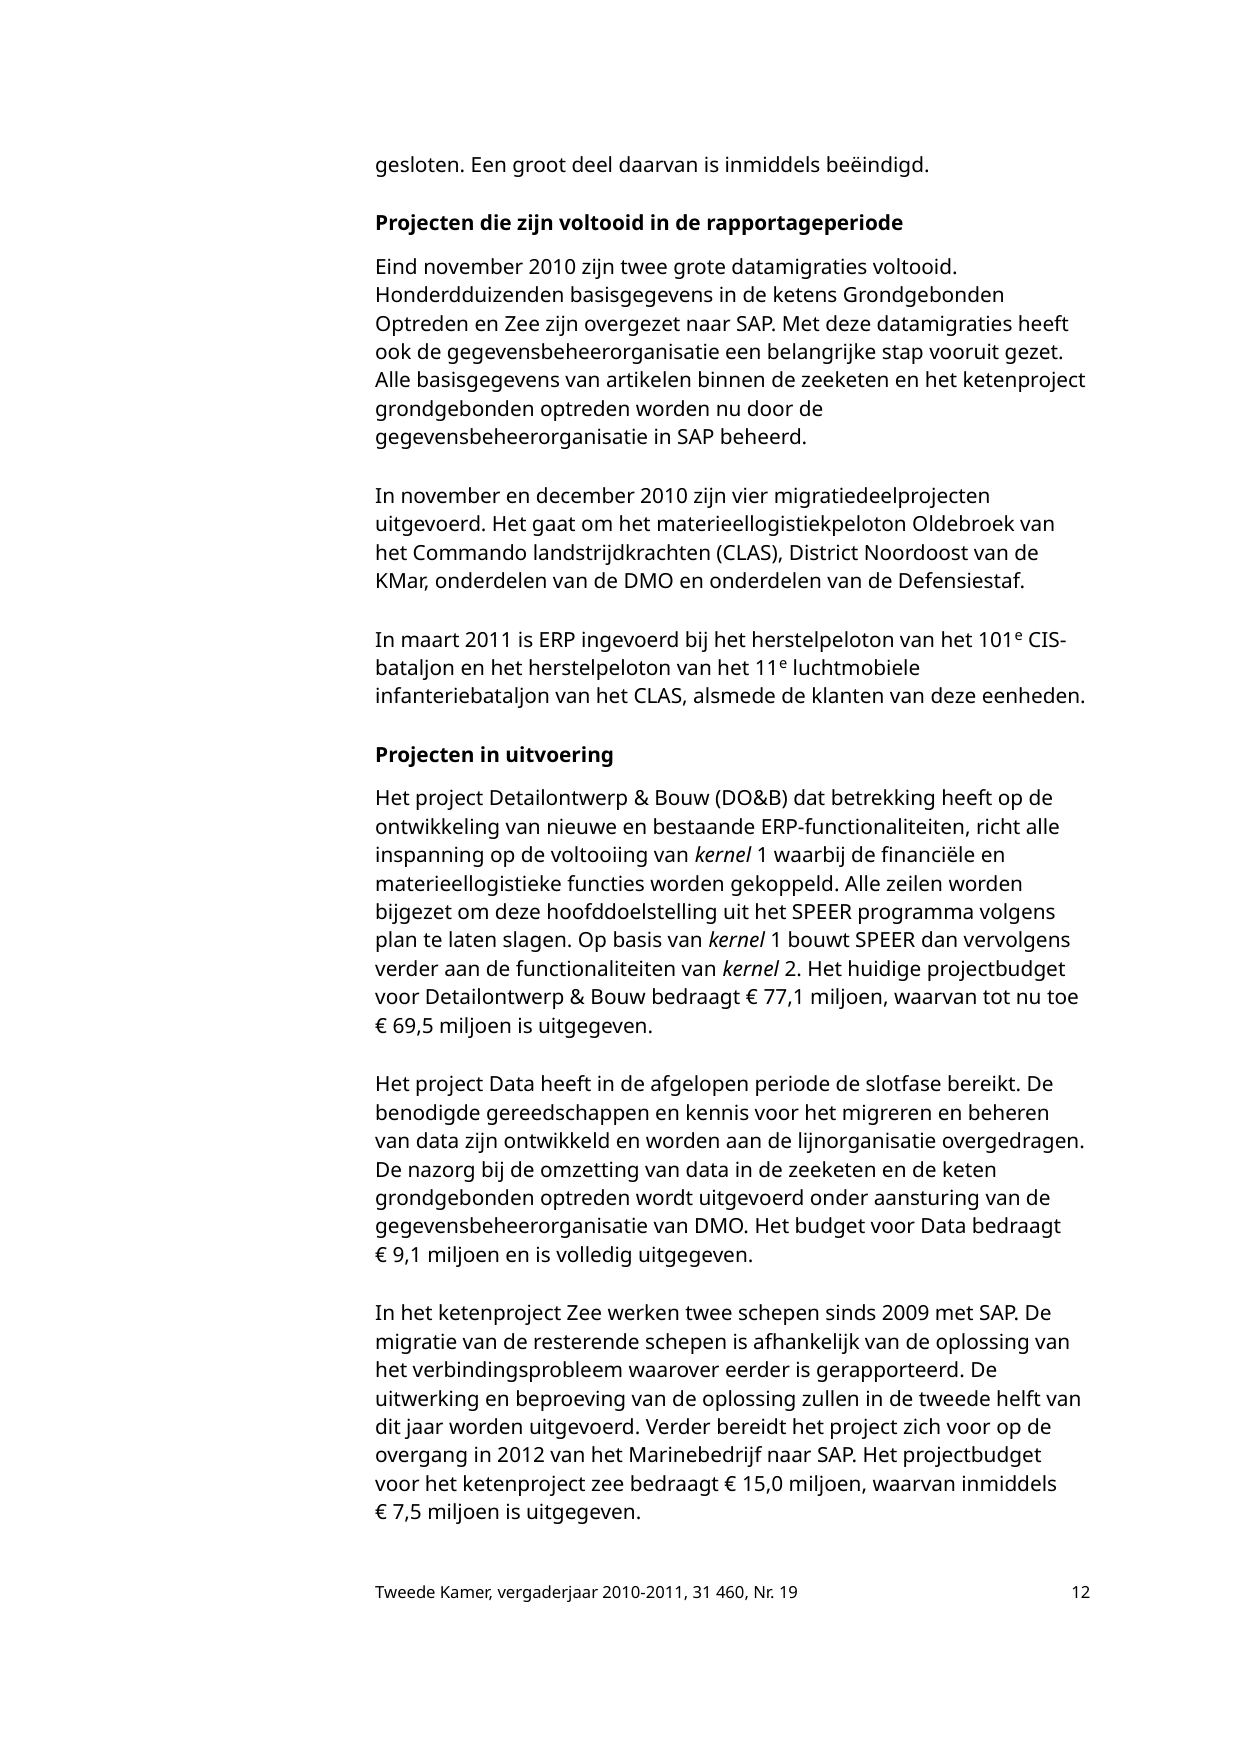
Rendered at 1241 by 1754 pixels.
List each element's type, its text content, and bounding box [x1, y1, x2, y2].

text Het project Detailontwerp & Bouw (DO&B) dat betrekking heeft op de ontwikkeling van nieuwe en bestaande ERP-functionaliteiten, richt alle inspanning op de voltooiing van kernel 1 waarbij de financiële en materieellogistieke functies worden gekoppeld. Alle zeilen worden bijgezet om deze hoofddoelstelling uit het SPEER programma volgens plan te laten slagen. Op basis van kernel 1 bouwt SPEER dan vervolgens verder aan de functionaliteiten van kernel 2. Het huidige projectbudget voor Detailontwerp & Bouw bedraagt € 77,1 miljoen, waarvan tot nu toe € 69,5 miljoen is uitgegeven. [375, 783, 1090, 1039]
text Projecten in uitvoering [375, 740, 1090, 768]
text Eind november 2010 zijn twee grote datamigraties voltooid. Honderdduizenden basisgegevens in de ketens Grondgebonden Optreden en Zee zijn overgezet naar SAP. Met deze datamigraties heeft ook de gegevensbeheerorganisatie een belangrijke stap vooruit gezet. Alle basisgegevens van artikelen binnen de zeeketen en het ketenproject grondgebonden optreden worden nu door de gegevensbeheerorganisatie in SAP beheerd. [375, 252, 1090, 451]
text In november en december 2010 zijn vier migratiedeelprojecten uitgevoerd. Het gaat om het materieellogistiekpeloton Oldebroek van het Commando landstrijdkrachten (CLAS), District Noordoost van de KMar, onderdelen van de DMO en onderdelen van de Defensiestaf. [375, 481, 1090, 595]
text Het project Data heeft in de afgelopen periode de slotfase bereikt. De benodigde gereedschappen en kennis voor het migreren en beheren van data zijn ontwikkeld en worden aan de lijnorganisatie overgedragen. De nazorg bij de omzetting van data in de zeeketen en de keten grondgebonden optreden wordt uitgevoerd onder aansturing van de gegevensbeheerorganisatie van DMO. Het budget voor Data bedraagt € 9,1 miljoen en is volledig uitgegeven. [375, 1069, 1090, 1268]
text In het ketenproject Zee werken twee schepen sinds 2009 met SAP. De migratie van de resterende schepen is afhankelijk van de oplossing van het verbindingsprobleem waarover eerder is gerapporteerd. De uitwerking en beproeving van de oplossing zullen in de tweede helft van dit jaar worden uitgevoerd. Verder bereidt het project zich voor op de overgang in 2012 van het Marinebedrijf naar SAP. Het projectbudget voor het ketenproject zee bedraagt € 15,0 miljoen, waarvan inmiddels € 7,5 miljoen is uitgegeven. [375, 1298, 1090, 1526]
text gesloten. Een groot deel daarvan is inmiddels beëindigd. [375, 150, 1090, 178]
text In maart 2011 is ERP ingevoerd bij het herstelpeloton van het 101e CIS-bataljon en het herstelpeloton van het 11e luchtmobiele infanteriebataljon van het CLAS, alsmede de klanten van deze eenheden. [375, 625, 1090, 710]
text Projecten die zijn voltooid in de rapportageperiode [375, 208, 1090, 237]
